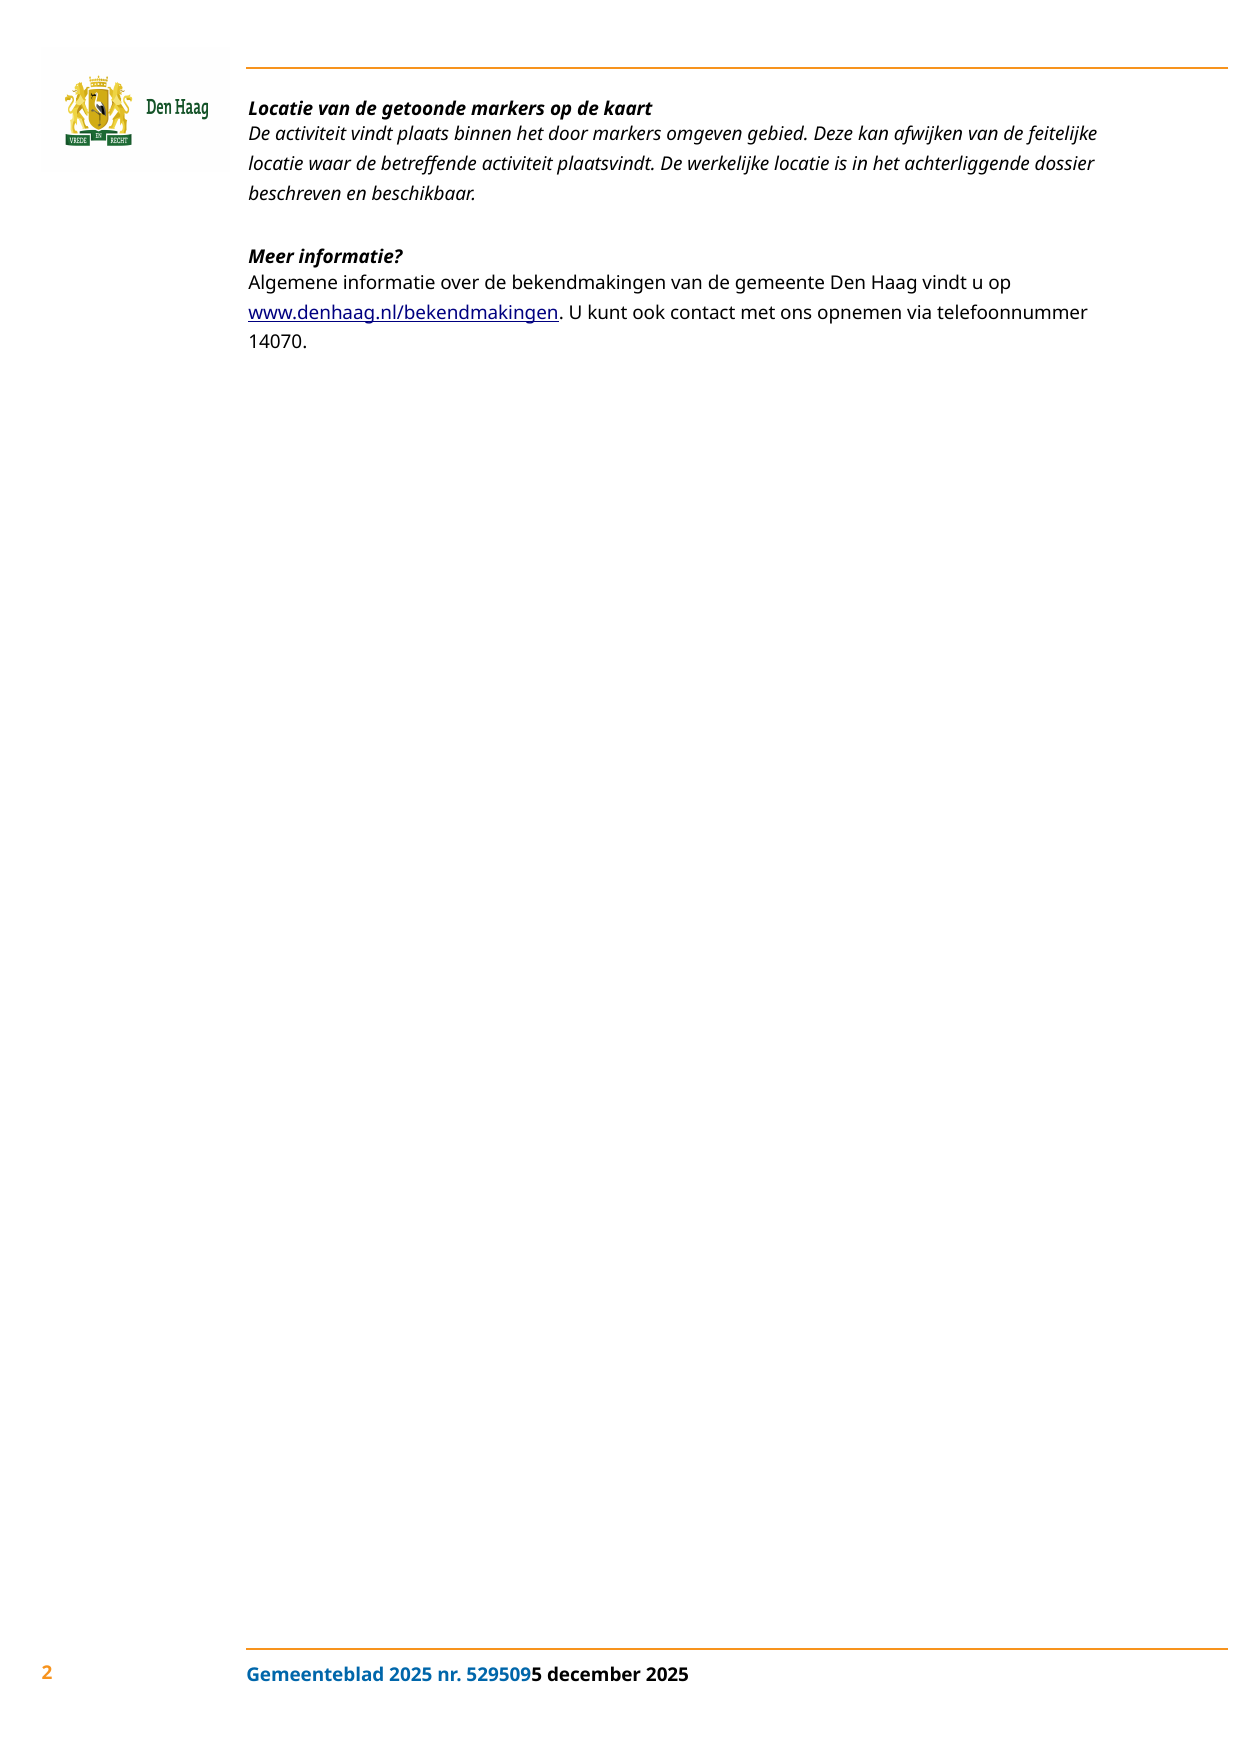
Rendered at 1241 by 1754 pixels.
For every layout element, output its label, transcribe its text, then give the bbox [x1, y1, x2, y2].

picture [41, 47, 231, 172]
text Meer informatie? [248, 244, 1152, 269]
text Locatie van de getoonde markers op de kaart [248, 95, 1152, 121]
text De activiteit vindt plaats binnen het door markers omgeven gebied. Deze kan afwijken van de feitelijke locatie waar de betreffende activiteit plaatsvindt. De werkelijke locatie is in het achterliggende dossier beschreven en beschikbaar. [248, 121, 1152, 205]
text Algemene informatie over de bekendmakingen van de gemeente Den Haag vindt u op www.denhaag.nl/bekendmakingen. U kunt ook contact met ons opnemen via telefoonnummer 14070. [248, 269, 1152, 354]
